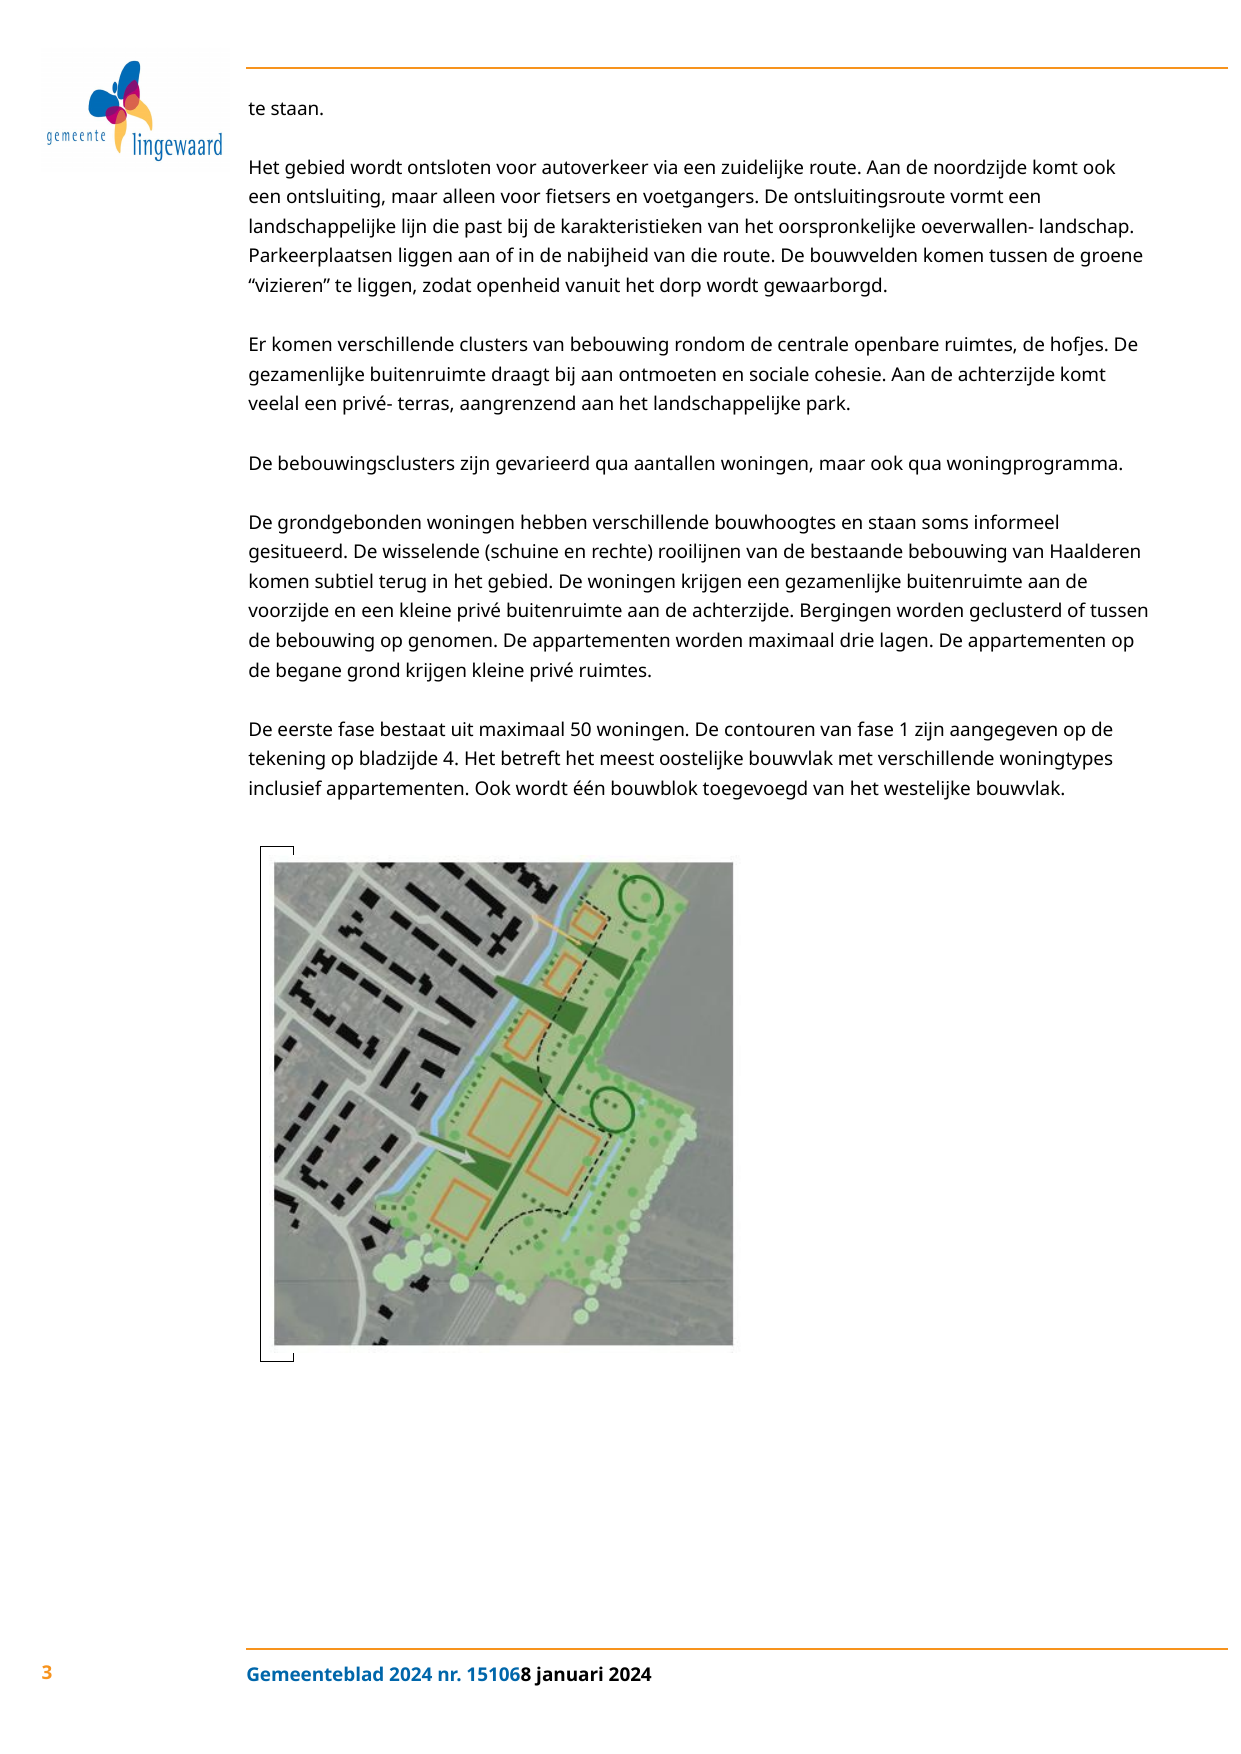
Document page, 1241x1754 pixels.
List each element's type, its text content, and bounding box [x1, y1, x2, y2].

picture [41, 47, 231, 172]
text De eerste fase bestaat uit maximaal 50 woningen. De contouren van fase 1 zijn aangegeven op de tekening op bladzijde 4. Het betreft het meest oostelijke bouwvlak met verschillende woningtypes inclusief appartementen. Ook wordt één bouwblok toegevoegd van het westelijke bouwvlak. [248, 716, 1152, 801]
text De bebouwingsclusters zijn gevarieerd qua aantallen woningen, maar ook qua woningprogramma. [248, 450, 1152, 476]
text te staan. [248, 95, 1152, 121]
text De grondgebonden woningen hebben verschillende bouwhoogtes en staan soms informeel gesitueerd. De wisselende (schuine en rechte) rooilijnen van de bestaande bebouwing van Haalderen komen subtiel terug in het gebied. De woningen krijgen een gezamenlijke buitenruimte aan de voorzijde en een kleine privé buitenruimte aan de achterzijde. Bergingen worden geclusterd of tussen de bebouwing op genomen. De appartementen worden maximaal drie lagen. De appartementen op de begane grond krijgen kleine privé ruimtes. [248, 509, 1152, 683]
text Het gebied wordt ontsloten voor autoverkeer via een zuidelijke route. Aan de noordzijde komt ook een ontsluiting, maar alleen voor fietsers en voetgangers. De ontsluitingsroute vormt een landschappelijke lijn die past bij de karakteristieken van het oorspronkelijke oeverwallen- landschap. Parkeerplaatsen liggen aan of in de nabijheid van die route. De bouwvelden komen tussen de groene “vizieren” te liggen, zodat openheid vanuit het dorp wordt gewaarborgd. [248, 154, 1152, 298]
text Er komen verschillende clusters van bebouwing rondom de centrale openbare ruimtes, de hofjes. De gezamenlijke buitenruimte draagt bij aan ontmoeten en sociale cohesie. Aan de achterzijde komt veelal een privé- terras, aangrenzend aan het landschappelijke park. [248, 331, 1152, 416]
picture [268, 855, 742, 1353]
